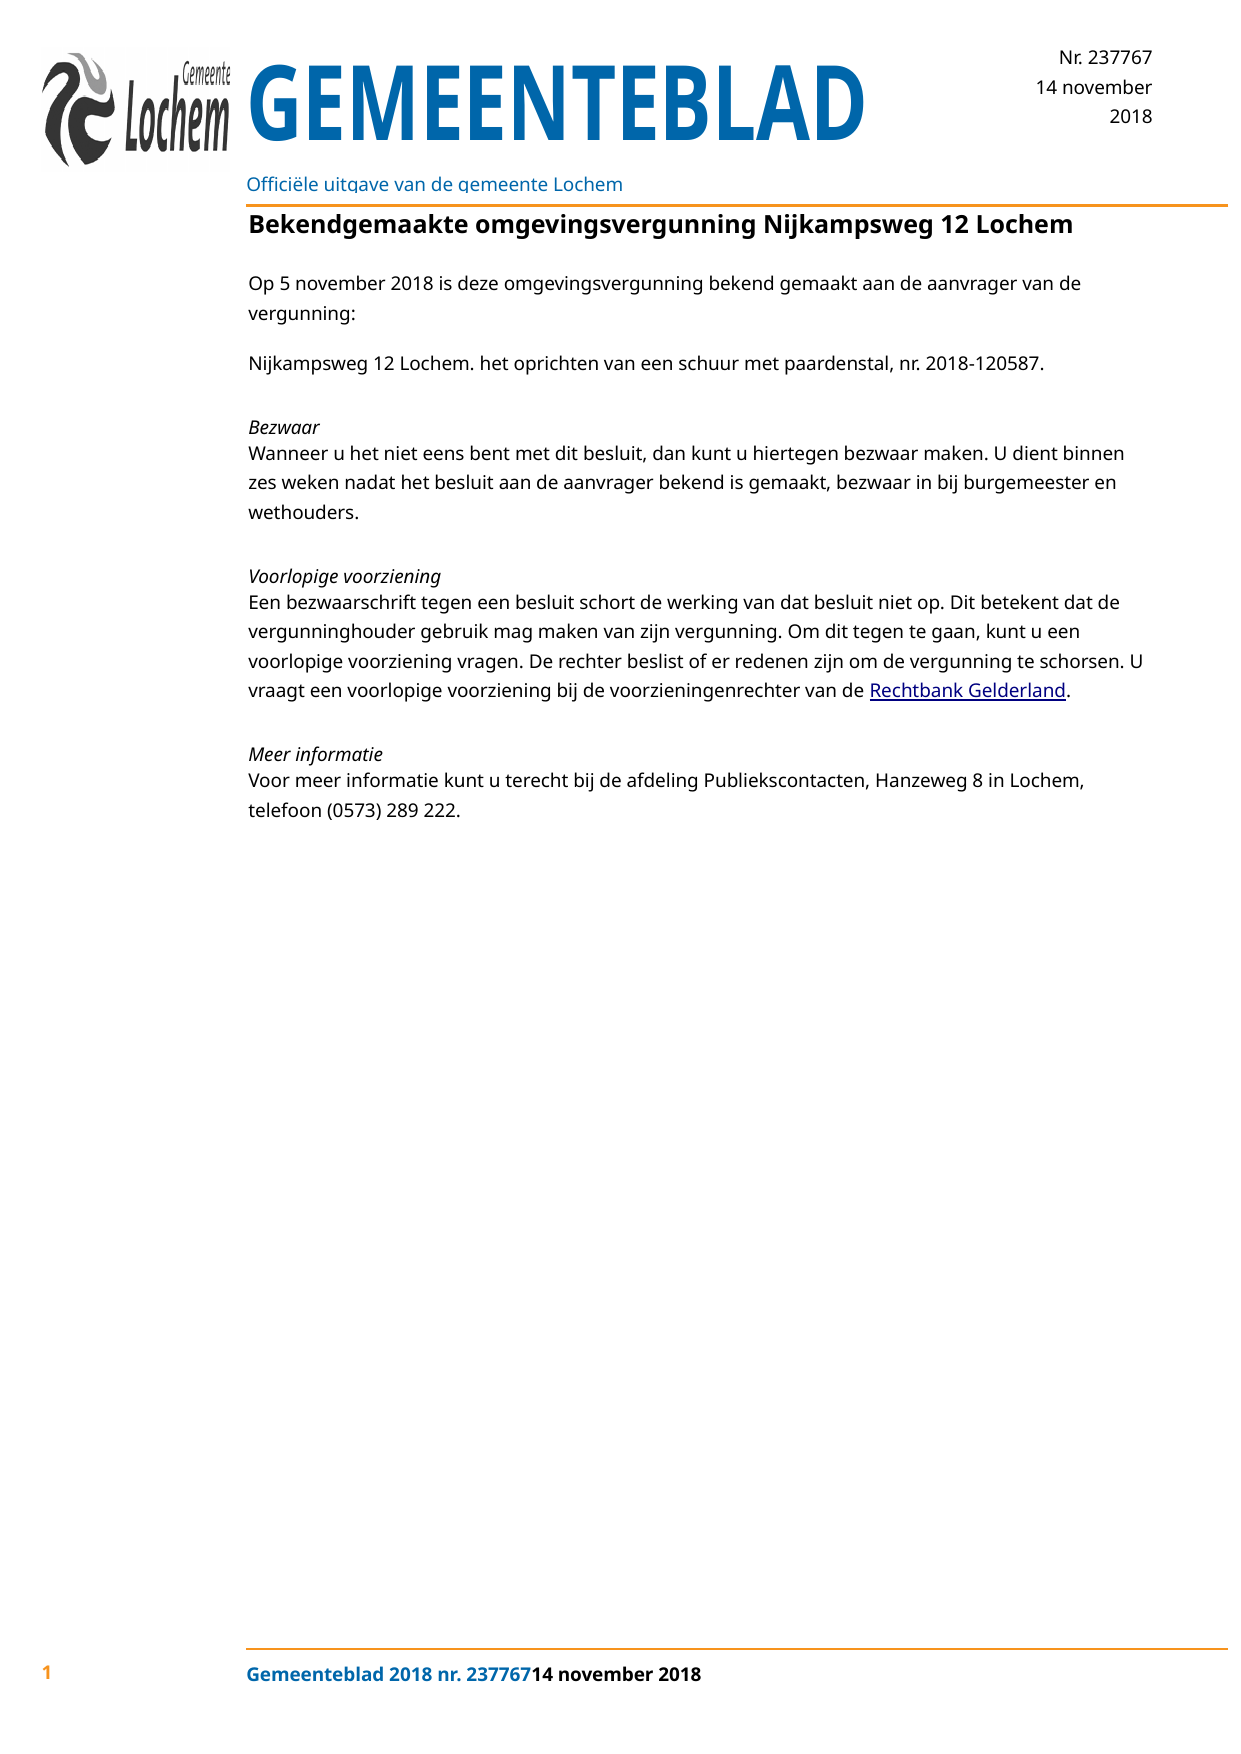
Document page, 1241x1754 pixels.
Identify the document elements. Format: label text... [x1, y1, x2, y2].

text Bekendgemaakte omgevingsvergunning Nijkampsweg 12 Lochem [248, 207, 1152, 241]
picture [41, 47, 231, 172]
text Een bezwaarschrift tegen een besluit schort de werking van dat besluit niet op. Dit betekent dat de vergunninghouder gebruik mag maken van zijn vergunning. Om dit tegen te gaan, kunt u een voorlopige voorziening vragen. De rechter beslist of er redenen zijn om de vergunning te schorsen. U vraagt een voorlopige voorziening bij de voorzieningenrechter van de Rechtbank Gelderland. [248, 589, 1152, 703]
text Voorlopige voorziening [248, 563, 1152, 589]
text Op 5 november 2018 is deze omgevingsvergunning bekend gemaakt aan de aanvrager van de vergunning: [248, 270, 1152, 326]
text Bezwaar [248, 414, 1152, 440]
text Voor meer informatie kunt u terecht bij de afdeling Publiekscontacten, Hanzeweg 8 in Lochem, telefoon (0573) 289 222. [248, 767, 1152, 823]
text Meer informatie [248, 742, 1152, 767]
text Wanneer u het niet eens bent met dit besluit, dan kunt u hiertegen bezwaar maken. U dient binnen zes weken nadat het besluit aan de aanvrager bekend is gemaakt, bezwaar in bij burgemeester en wethouders. [248, 440, 1152, 525]
text Nijkampsweg 12 Lochem. het oprichten van een schuur met paardenstal, nr. 2018-120587. [248, 350, 1152, 376]
